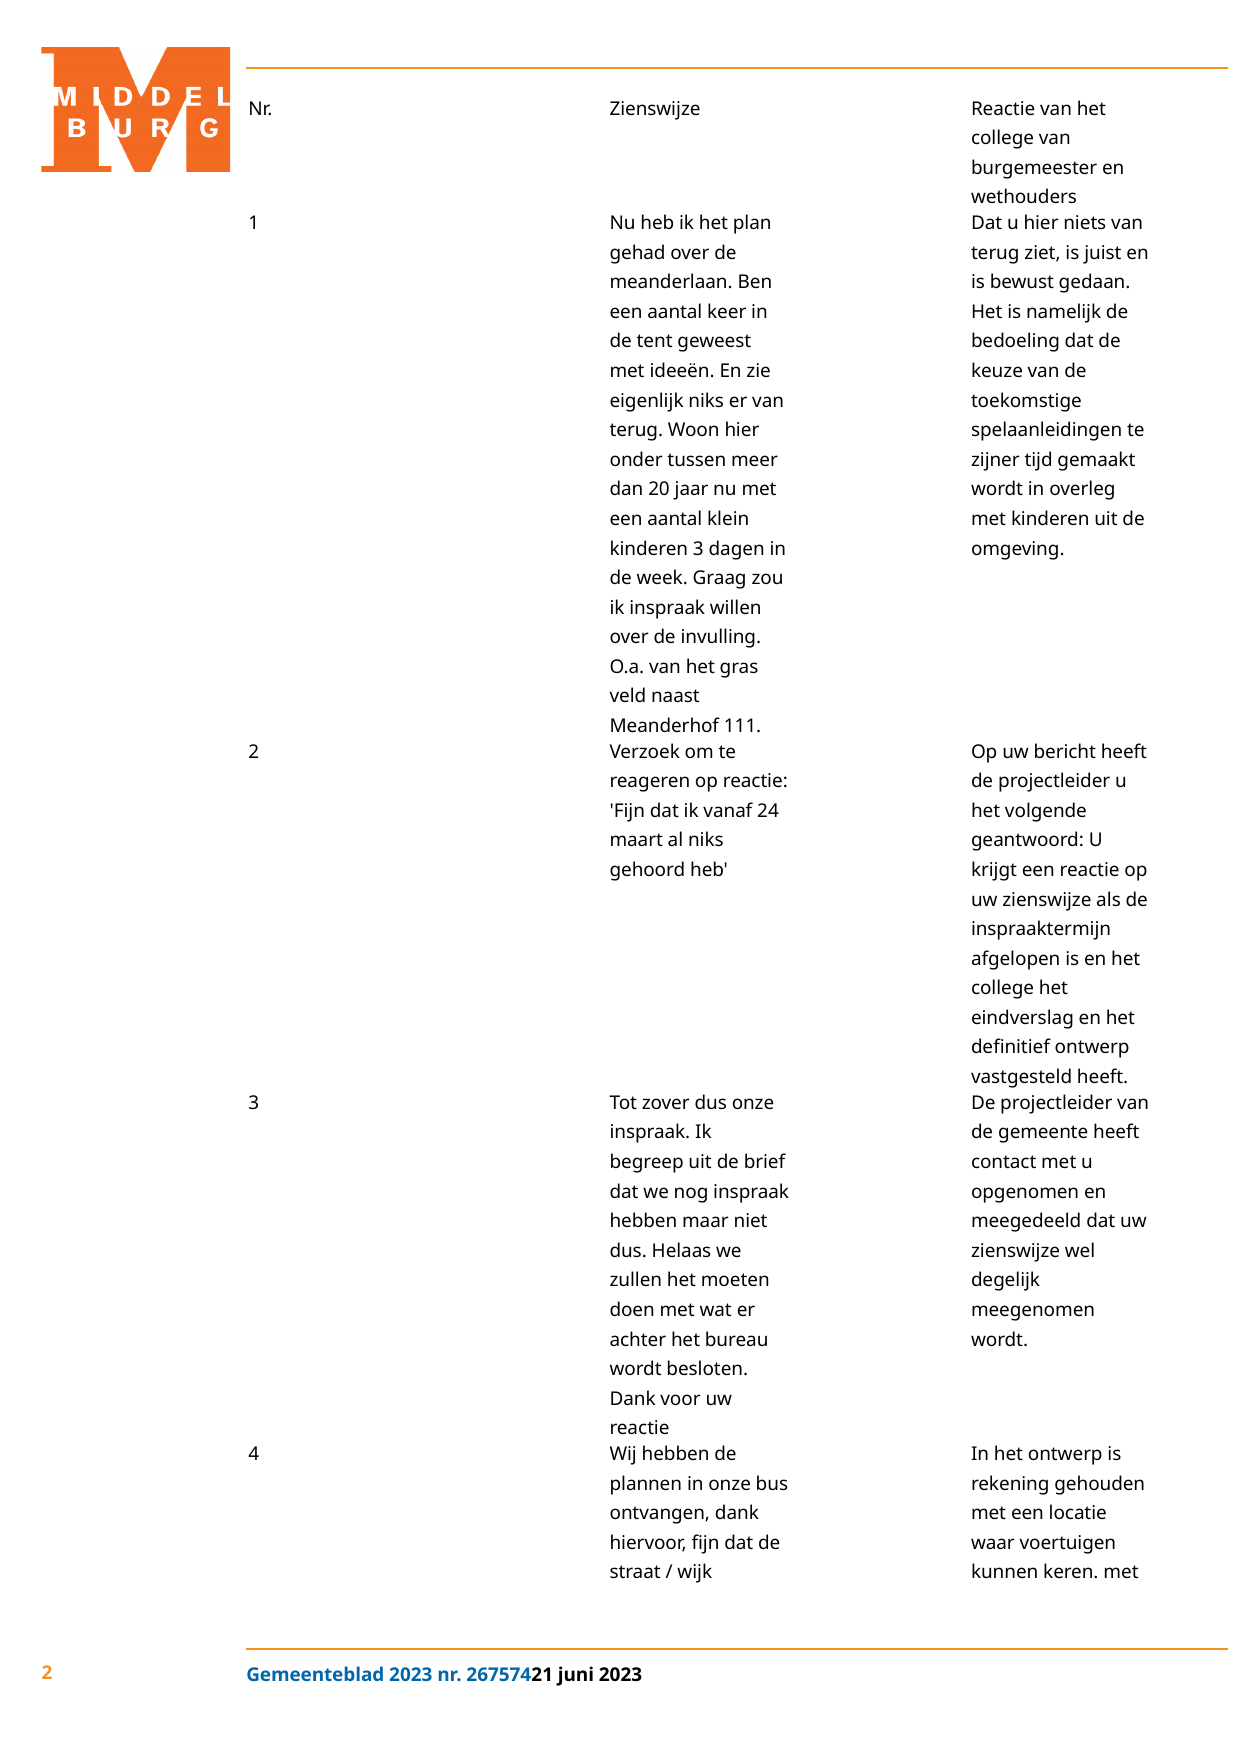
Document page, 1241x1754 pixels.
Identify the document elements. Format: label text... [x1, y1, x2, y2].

table_cell [790, 1089, 971, 1440]
table_header Nr. [248, 95, 429, 209]
table_cell Wij hebben de plannen in onze bus ontvangen, dank hiervoor, fijn dat de straat / wijk [609, 1440, 790, 1584]
table_cell 1 [248, 209, 429, 738]
table_cell Verzoek om te reageren op reactie: 'Fijn dat ik vanaf 24 maart al niks gehoord heb' [609, 738, 790, 1089]
table_header Zienswijze [609, 95, 790, 209]
table_header Reactie van het college van burgemeester en wethouders [971, 95, 1152, 209]
table_cell [429, 209, 609, 738]
table_cell [429, 1089, 609, 1440]
table_cell [429, 738, 609, 1089]
table_header [429, 95, 609, 209]
table_cell [429, 1440, 609, 1584]
table_cell [790, 209, 971, 738]
table_cell [790, 1440, 971, 1584]
table_cell Tot zover dus onze inspraak. Ik begreep uit de brief dat we nog inspraak hebben maar niet dus. Helaas we zullen het moeten doen met wat er achter het bureau wordt besloten. Dank voor uw reactie [609, 1089, 790, 1440]
table_cell Dat u hier niets van terug ziet, is juist en is bewust gedaan. Het is namelijk de bedoeling dat de keuze van de toekomstige spelaanleidingen te zijner tijd gemaakt wordt in overleg met kinderen uit de omgeving. [971, 209, 1152, 738]
table_cell 4 [248, 1440, 429, 1584]
table_cell Op uw bericht heeft de projectleider u het volgende geantwoord: U krijgt een reactie op uw zienswijze als de inspraaktermijn afgelopen is en het college het eindverslag en het definitief ontwerp vastgesteld heeft. [971, 738, 1152, 1089]
table_cell 3 [248, 1089, 429, 1440]
table_cell 2 [248, 738, 429, 1089]
table_cell In het ontwerp is rekening gehouden met een locatie waar voertuigen kunnen keren. met [971, 1440, 1152, 1584]
table_header [790, 95, 971, 209]
picture [41, 47, 231, 172]
table_cell De projectleider van de gemeente heeft contact met u opgenomen en meegedeeld dat uw zienswijze wel degelijk meegenomen wordt. [971, 1089, 1152, 1440]
table_cell Nu heb ik het plan gehad over de meanderlaan. Ben een aantal keer in de tent geweest met ideeën. En zie eigenlijk niks er van terug. Woon hier onder tussen meer dan 20 jaar nu met een aantal klein kinderen 3 dagen in de week. Graag zou ik inspraak willen over de invulling. O.a. van het gras veld naast Meanderhof 111. [609, 209, 790, 738]
table_cell [790, 738, 971, 1089]
